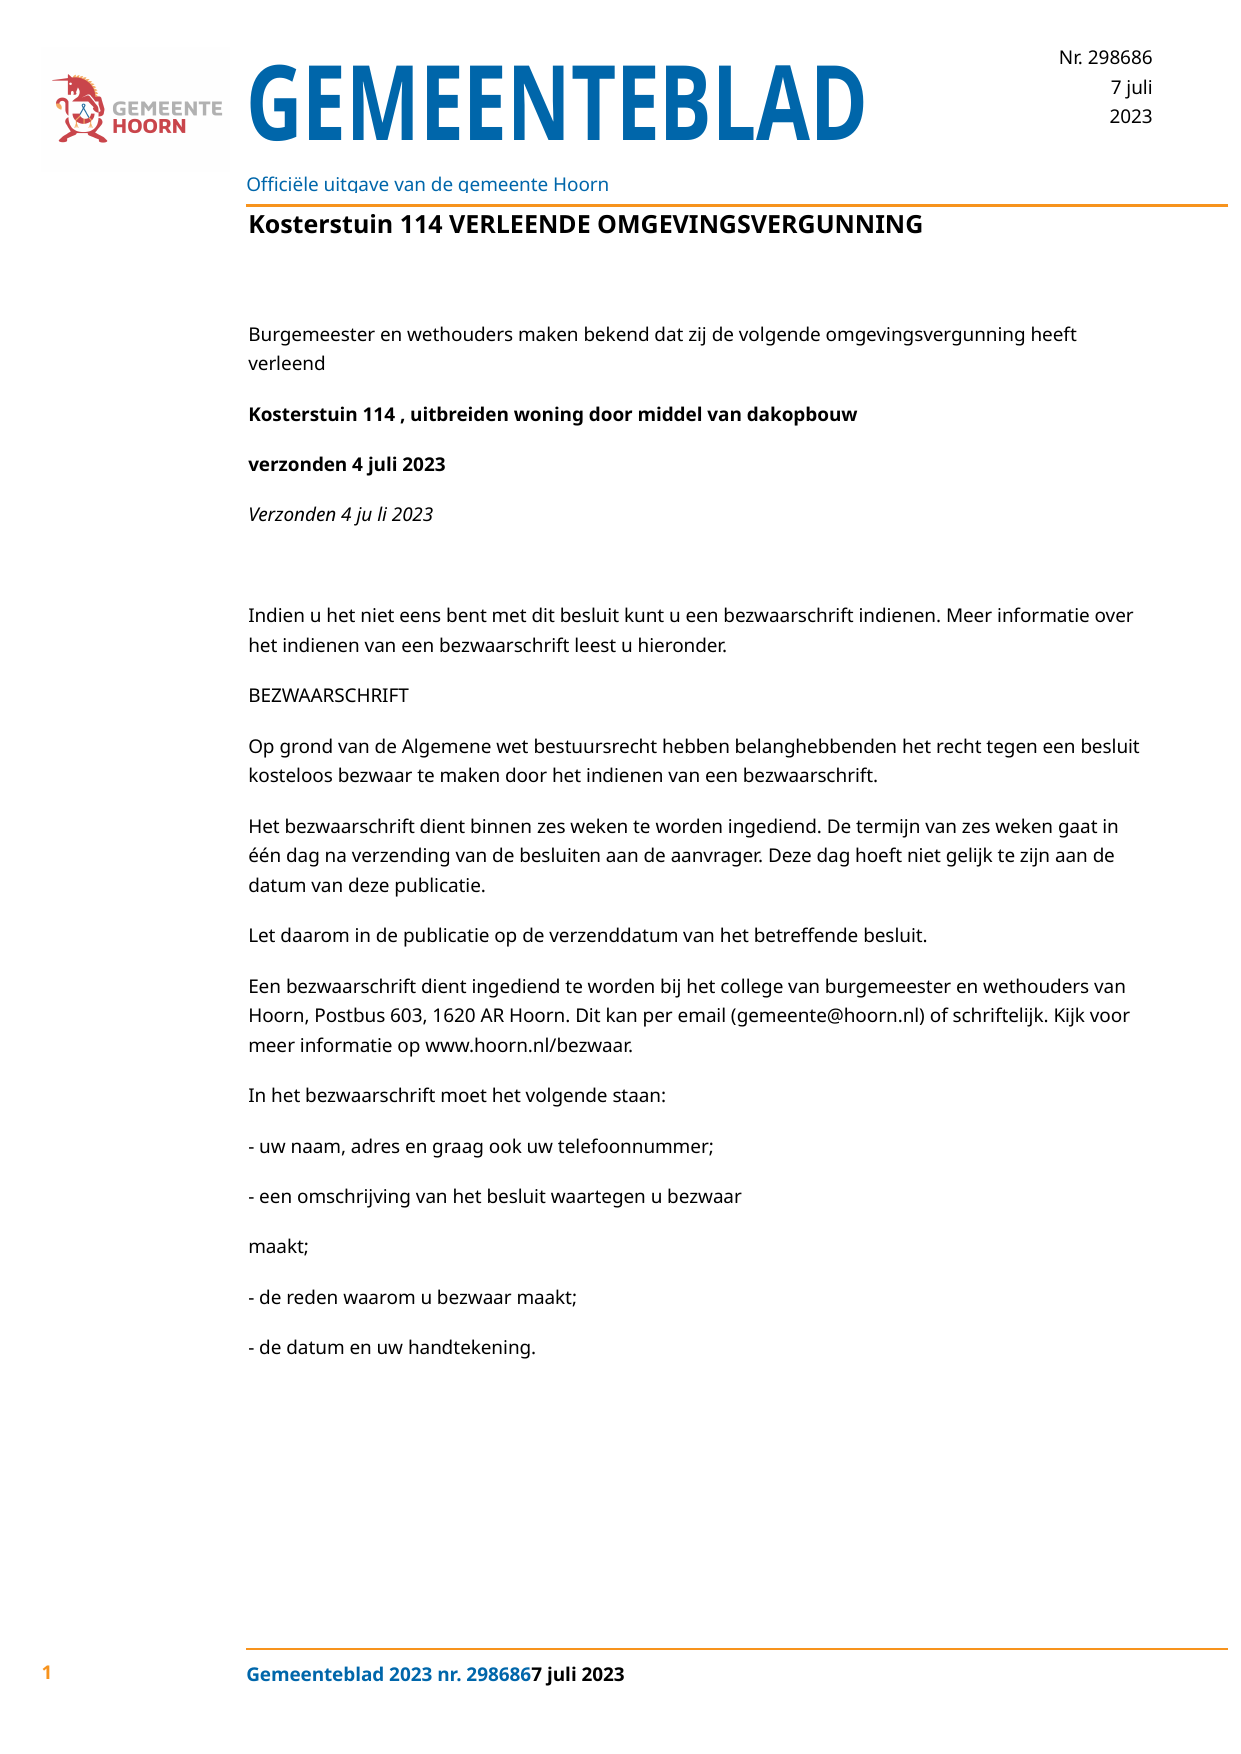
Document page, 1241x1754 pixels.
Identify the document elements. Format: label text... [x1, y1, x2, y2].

text Verzonden 4 ju li 2023 [248, 502, 1152, 527]
text Het bezwaarschrift dient binnen zes weken te worden ingediend. De termijn van zes weken gaat in één dag na verzending van de besluiten aan de aanvrager. Deze dag hoeft niet gelijk te zijn aan de datum van deze publicatie. [248, 813, 1152, 898]
text - uw naam, adres en graag ook uw telefoonnummer; [248, 1133, 1152, 1158]
text - de reden waarom u bezwaar maakt; [248, 1284, 1152, 1310]
text Op grond van de Algemene wet bestuursrecht hebben belanghebbenden het recht tegen een besluit kosteloos bezwaar te maken door het indienen van een bezwaarschrift. [248, 733, 1152, 788]
text Burgemeester en wethouders maken bekend dat zij de volgende omgevingsvergunning heeft verleend [248, 321, 1152, 376]
text - een omschrijving van het besluit waartegen u bezwaar [248, 1183, 1152, 1209]
text BEZWAARSCHRIFT [248, 682, 1152, 708]
text Let daarom in de publicatie op de verzenddatum van het betreffende besluit. [248, 922, 1152, 948]
picture [41, 47, 231, 172]
text Kosterstuin 114 , uitbreiden woning door middel van dakopbouw [248, 401, 1152, 426]
text Een bezwaarschrift dient ingediend te worden bij het college van burgemeester en wethouders van Hoorn, Postbus 603, 1620 AR Hoorn. Dit kan per email (gemeente@hoorn.nl) of schriftelijk. Kijk voor meer informatie op www.hoorn.nl/bezwaar. [248, 973, 1152, 1058]
text In het bezwaarschrift moet het volgende staan: [248, 1082, 1152, 1108]
text - de datum en uw handtekening. [248, 1334, 1152, 1360]
text verzonden 4 juli 2023 [248, 451, 1152, 477]
text Indien u het niet eens bent met dit besluit kunt u een bezwaarschrift indienen. Meer informatie over het indienen van een bezwaarschrift leest u hieronder. [248, 602, 1152, 658]
text maakt; [248, 1234, 1152, 1259]
text Kosterstuin 114 VERLEENDE OMGEVINGSVERGUNNING [248, 207, 1152, 241]
